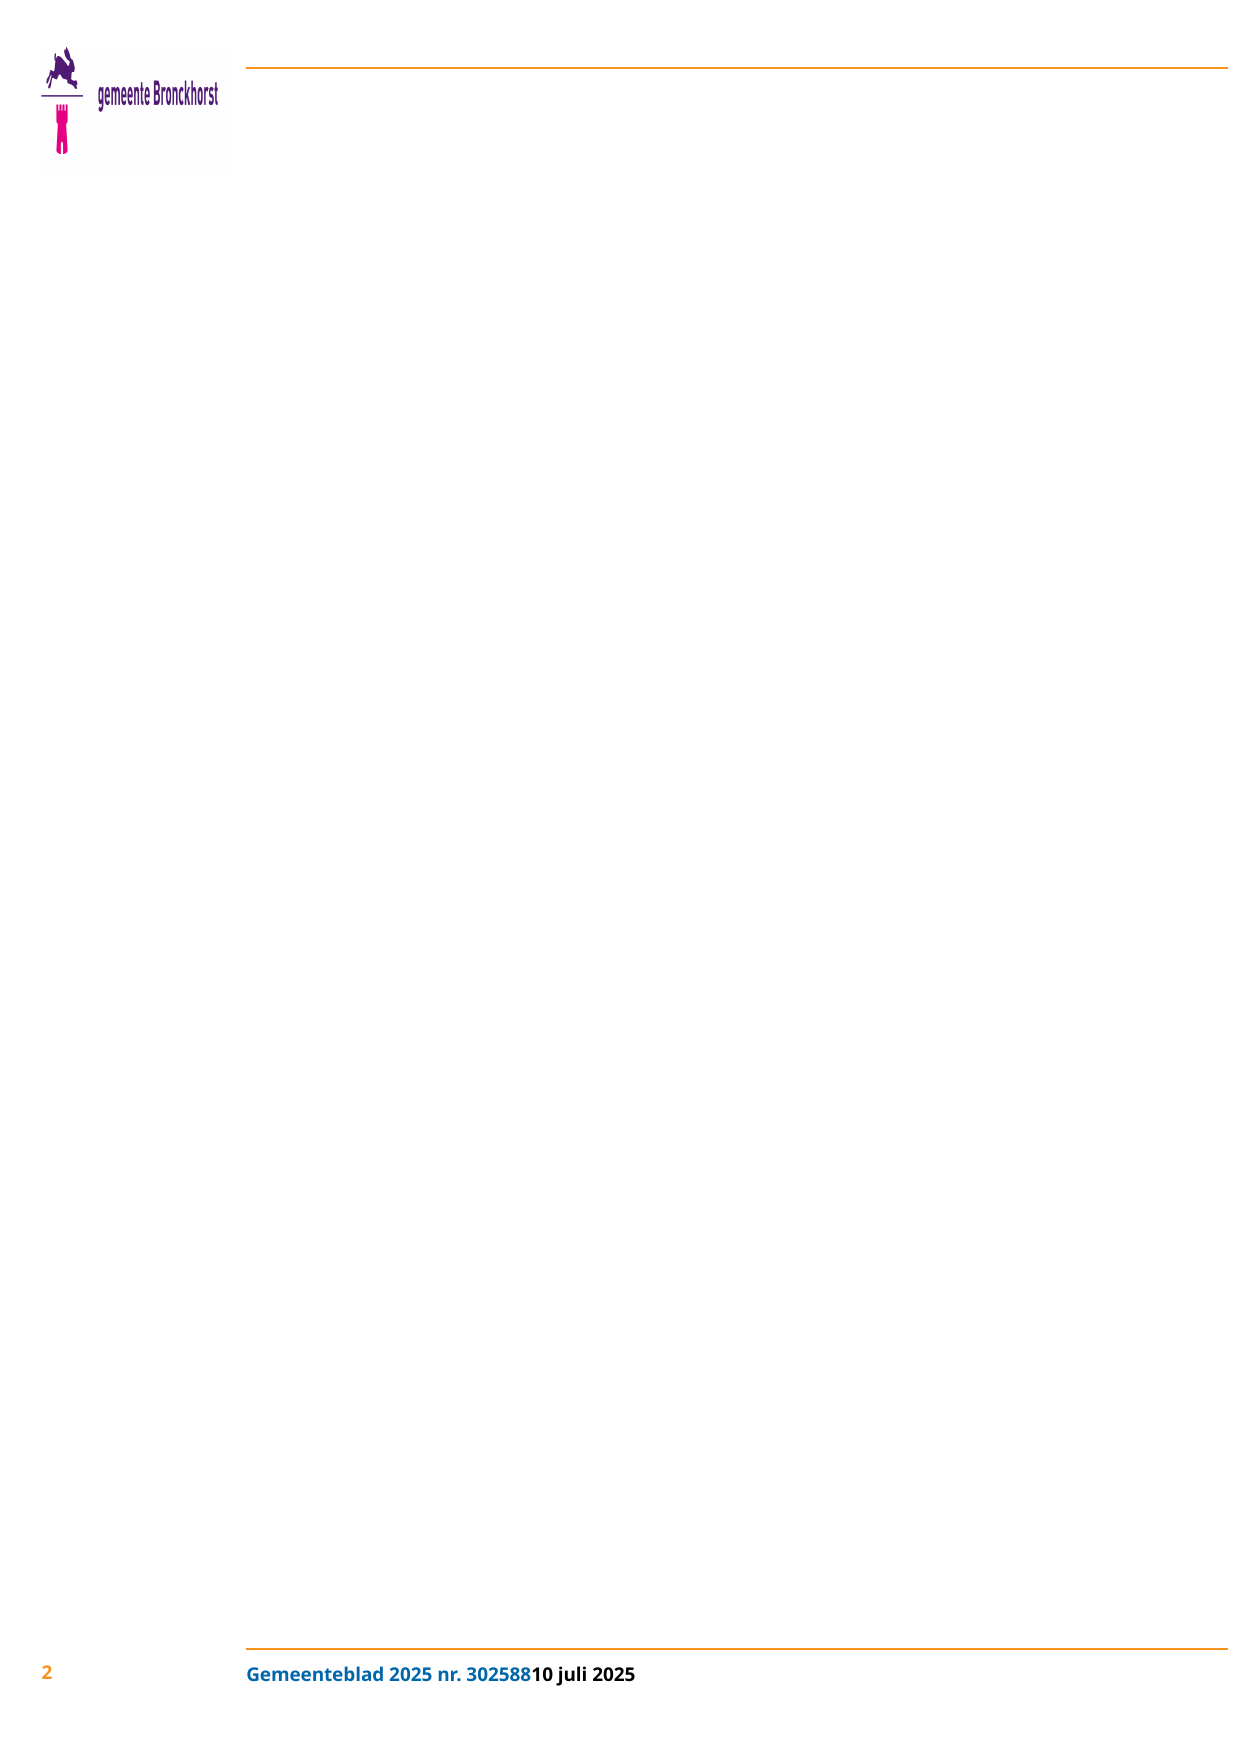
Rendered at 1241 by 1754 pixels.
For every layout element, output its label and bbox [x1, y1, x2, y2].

picture [41, 47, 231, 172]
